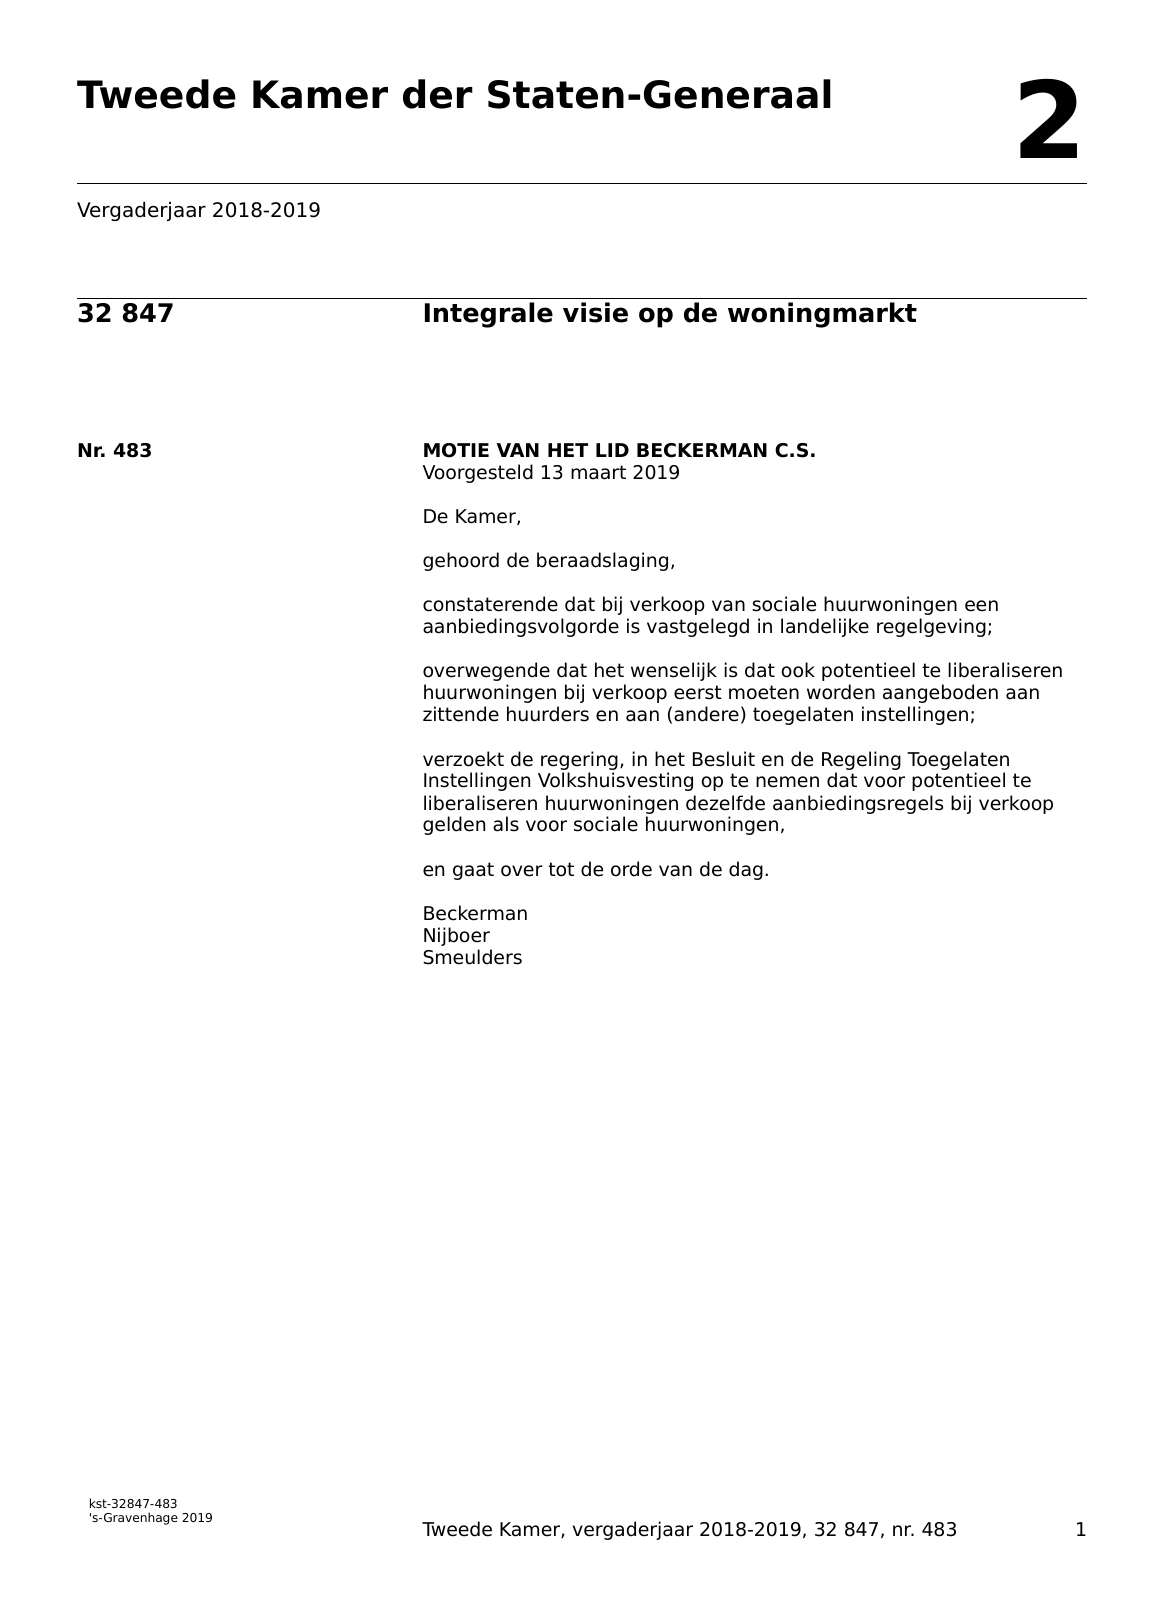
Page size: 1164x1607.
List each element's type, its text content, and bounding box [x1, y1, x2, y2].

table_header Tweede Kamer der Staten-Generaal [77, 59, 886, 183]
text Smeulders [422, 947, 1087, 969]
text gehoord de beraadslaging, [422, 550, 1087, 572]
text Voorgesteld 13 maart 2019 [422, 462, 1087, 484]
text 's-Gravenhage 2019 [88, 1511, 323, 1525]
text overwegende dat het wenselijk is dat ook potentieel te liberaliseren huurwoningen bij verkoop eerst moeten worden aangeboden aan zittende huurders en aan (andere) toegelaten instellingen; [422, 660, 1087, 726]
table_header 2 [886, 59, 1087, 183]
text constaterende dat bij verkoop van sociale huurwoningen een aanbiedingsvolgorde is vastgelegd in landelijke regelgeving; [422, 594, 1087, 638]
text De Kamer, [422, 506, 1087, 528]
subtitle 32 847 Integrale visie op de woningmarkt [77, 299, 1087, 329]
text kst-32847-483 [88, 1497, 323, 1511]
subtitle Nr. 483 MOTIE VAN HET LID BECKERMAN C.S. [77, 440, 1087, 462]
text Nijboer [422, 925, 1087, 947]
text verzoekt de regering, in het Besluit en de Regeling Toegelaten Instellingen Volkshuisvesting op te nemen dat voor potentieel te liberaliseren huurwoningen dezelfde aanbiedingsregels bij verkoop gelden als voor sociale huurwoningen, [422, 748, 1087, 836]
text en gaat over tot de orde van de dag. [422, 858, 1087, 881]
table_cell Vergaderjaar 2018-2019 [77, 184, 1087, 298]
text Beckerman [422, 903, 1087, 925]
